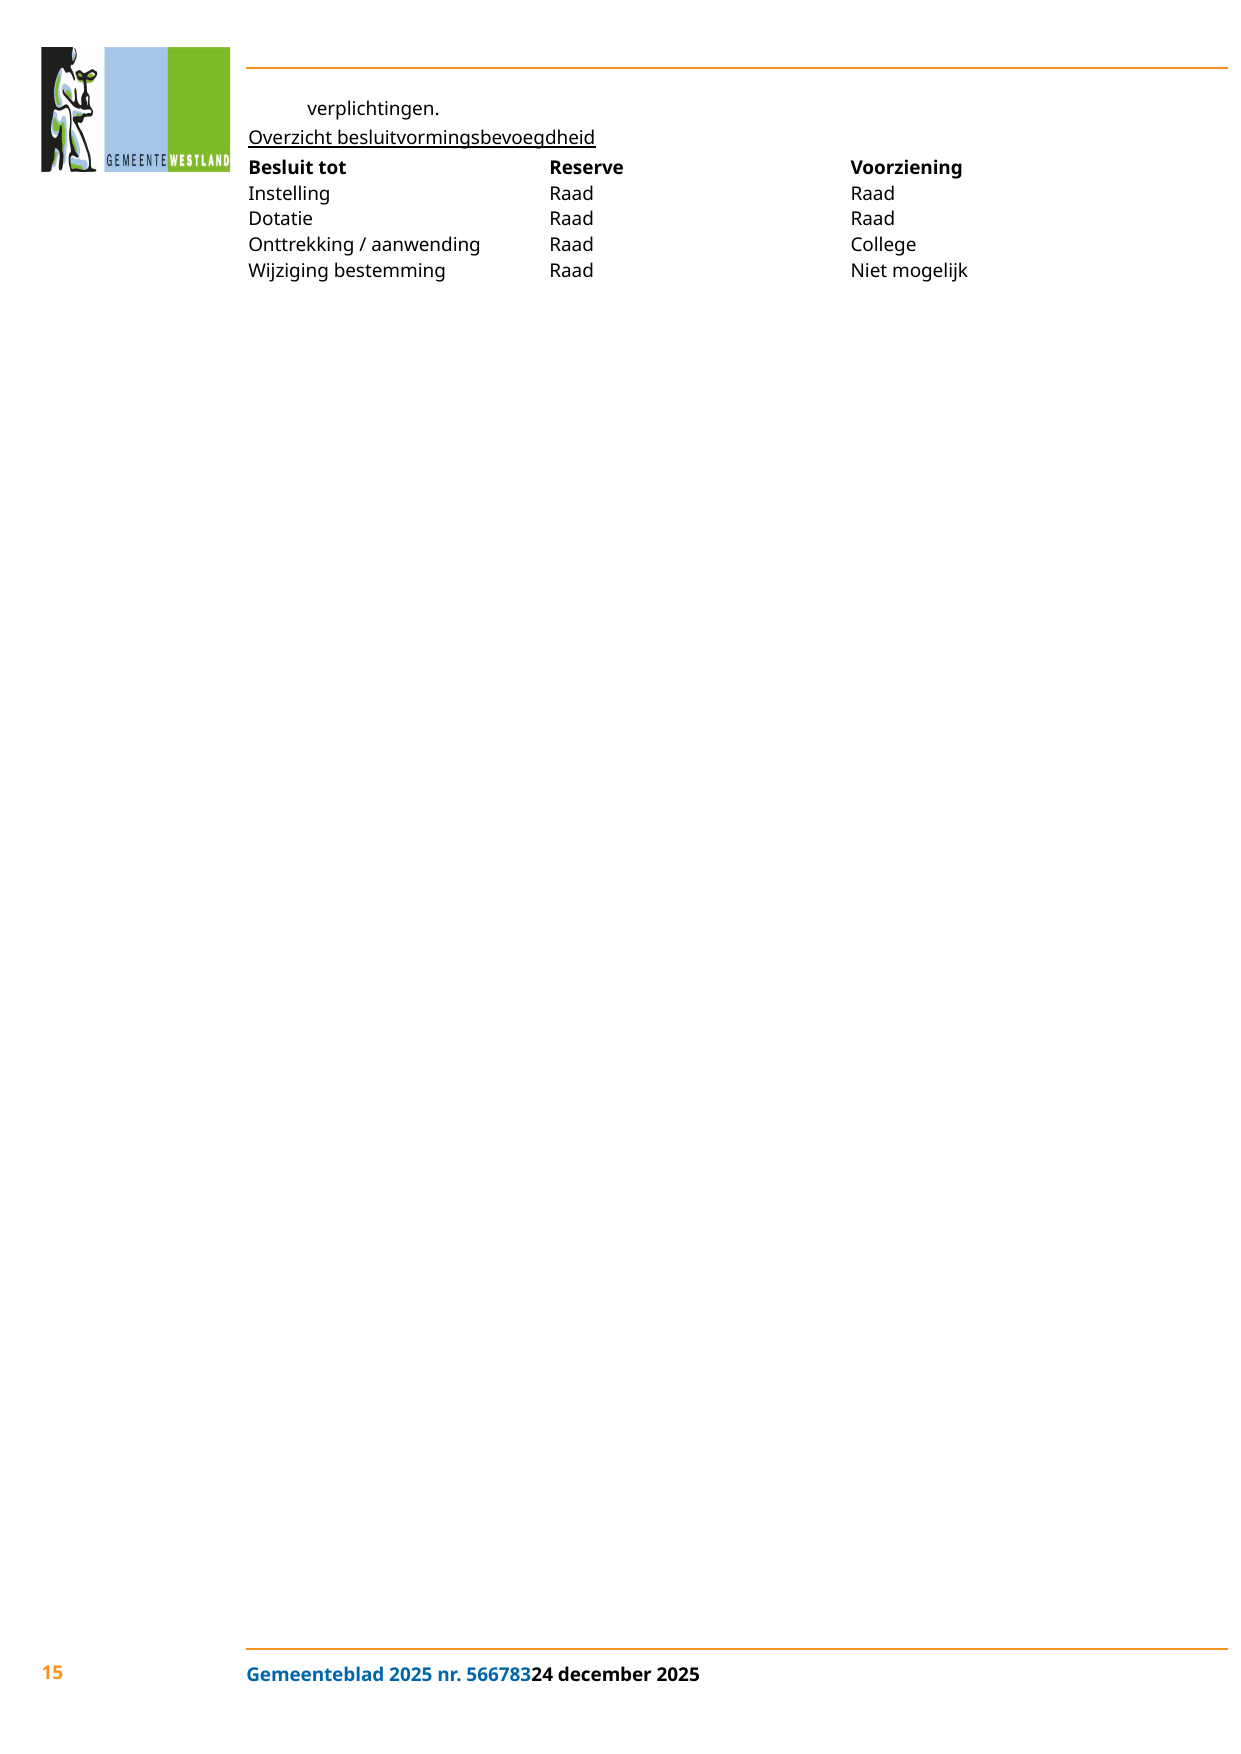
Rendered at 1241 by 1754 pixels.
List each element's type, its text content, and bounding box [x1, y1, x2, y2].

list verplichtingen. [248, 95, 1152, 121]
text Overzicht besluitvormingsbevoegdheid [248, 124, 1152, 150]
table_cell Niet mogelijk [850, 257, 1152, 283]
table_header Besluit tot [248, 154, 549, 180]
table_cell Raad [850, 206, 1152, 231]
table_cell Dotatie [248, 206, 549, 231]
picture [41, 47, 231, 172]
table_header Reserve [549, 154, 850, 180]
table_cell Onttrekking / aanwending [248, 231, 549, 257]
table_cell College [850, 231, 1152, 257]
table_cell Raad [850, 180, 1152, 206]
table_cell Raad [549, 231, 850, 257]
table_header Voorziening [850, 154, 1152, 180]
table_cell Instelling [248, 180, 549, 206]
table_cell Raad [549, 180, 850, 206]
table_cell Wijziging bestemming [248, 257, 549, 283]
table_cell Raad [549, 206, 850, 231]
table_cell Raad [549, 257, 850, 283]
